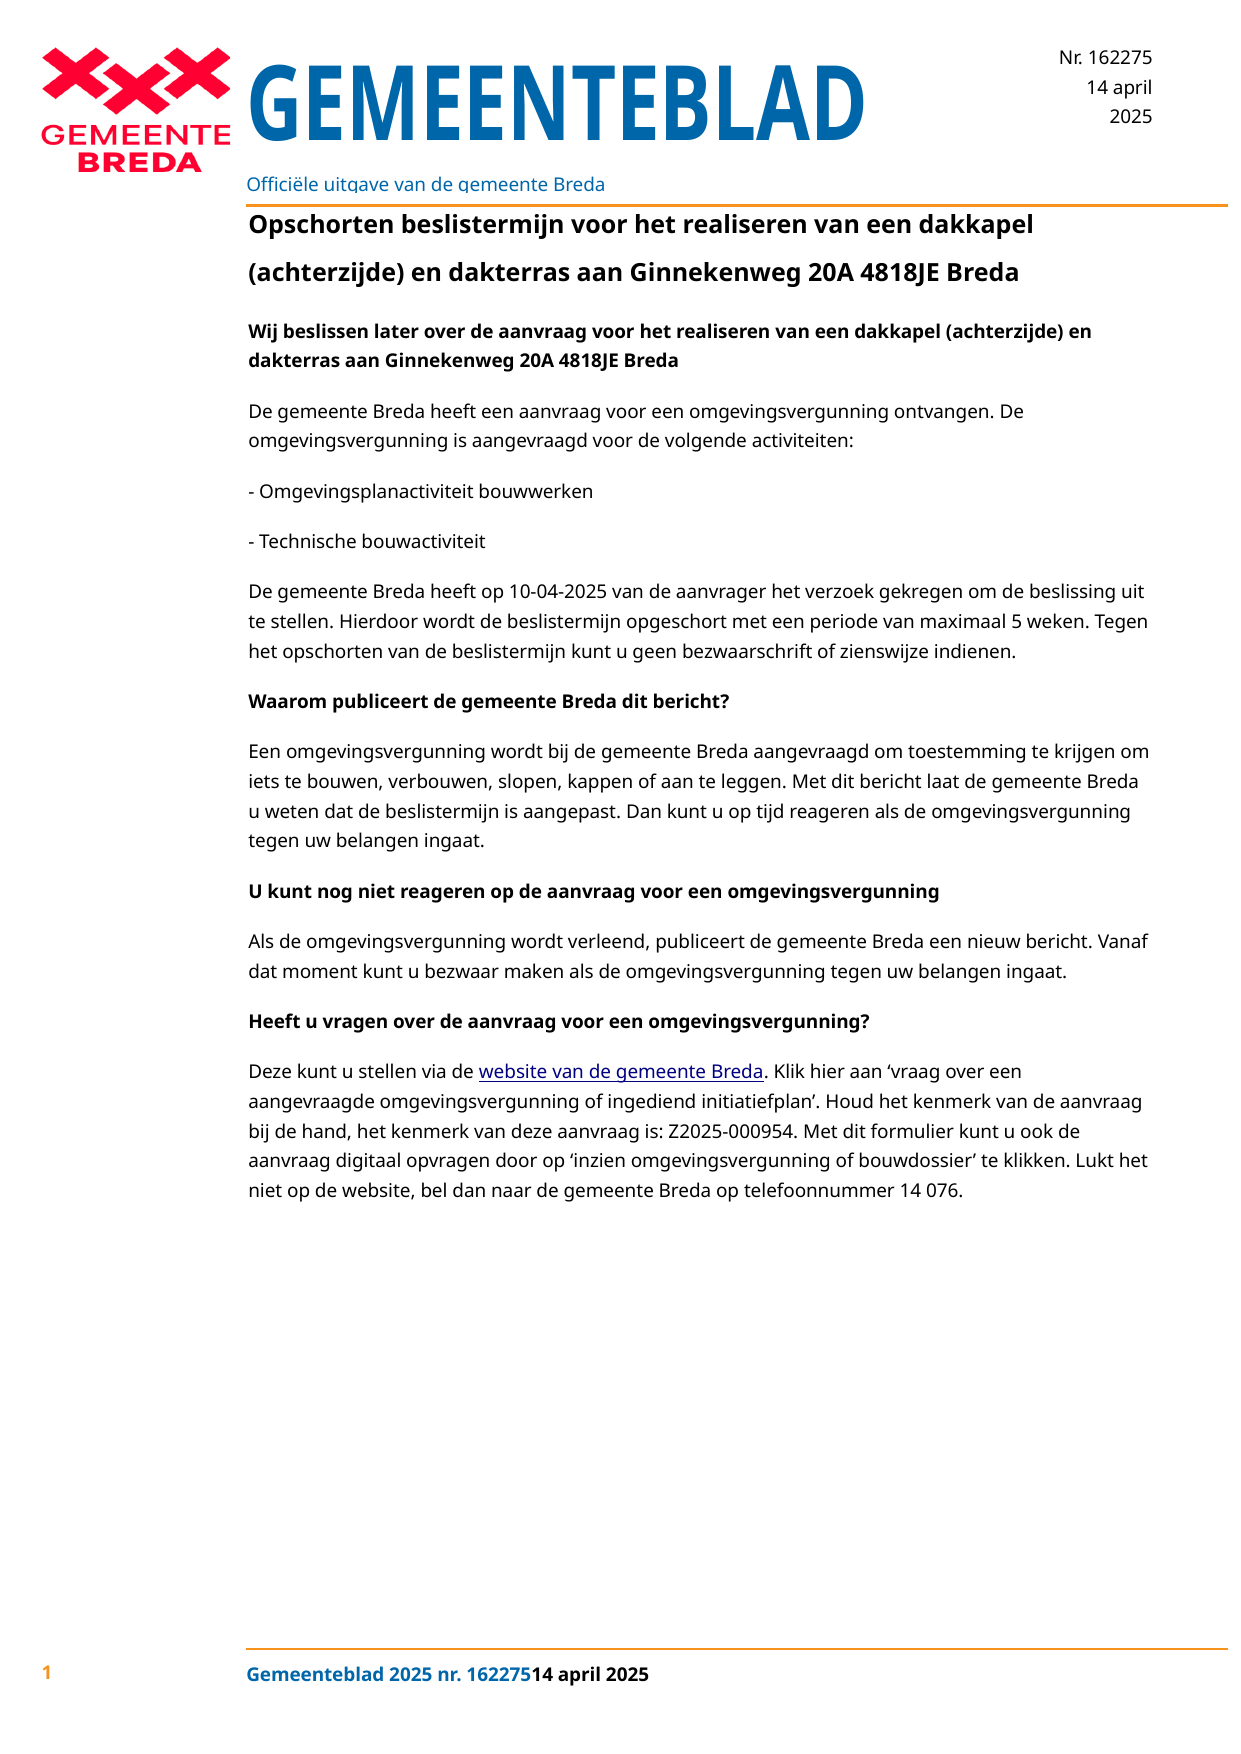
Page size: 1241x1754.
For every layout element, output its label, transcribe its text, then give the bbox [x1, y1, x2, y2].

text Een omgevingsvergunning wordt bij de gemeente Breda aangevraagd om toestemming te krijgen om iets te bouwen, verbouwen, slopen, kappen of aan te leggen. Met dit bericht laat de gemeente Breda u weten dat de beslistermijn is aangepast. Dan kunt u op tijd reageren als de omgevingsvergunning tegen uw belangen ingaat. [248, 739, 1152, 853]
text Als de omgevingsvergunning wordt verleend, publiceert de gemeente Breda een nieuw bericht. Vanaf dat moment kunt u bezwaar maken als de omgevingsvergunning tegen uw belangen ingaat. [248, 928, 1152, 984]
text U kunt nog niet reageren op de aanvraag voor een omgevingsvergunning [248, 878, 1152, 904]
text Heeft u vragen over de aanvraag voor een omgevingsvergunning? [248, 1008, 1152, 1034]
text Waarom publiceert de gemeente Breda dit bericht? [248, 688, 1152, 714]
text - Technische bouwactiviteit [248, 528, 1152, 554]
text Opschorten beslistermijn voor het realiseren van een dakkapel (achterzijde) en dakterras aan Ginnekenweg 20A 4818JE Breda [248, 207, 1152, 288]
text De gemeente Breda heeft een aanvraag voor een omgevingsvergunning ontvangen. De omgevingsvergunning is aangevraagd voor de volgende activiteiten: [248, 398, 1152, 453]
text - Omgevingsplanactiviteit bouwwerken [248, 478, 1152, 504]
picture [41, 47, 231, 172]
text De gemeente Breda heeft op 10-04-2025 van de aanvrager het verzoek gekregen om de beslissing uit te stellen. Hierdoor wordt de beslistermijn opgeschort met een periode van maximaal 5 weken. Tegen het opschorten van de beslistermijn kunt u geen bezwaarschrift of zienswijze indienen. [248, 579, 1152, 664]
text Deze kunt u stellen via de website van de gemeente Breda. Klik hier aan ‘vraag over een aangevraagde omgevingsvergunning of ingediend initiatiefplan’. Houd het kenmerk van de aanvraag bij de hand, het kenmerk van deze aanvraag is: Z2025-000954. Met dit formulier kunt u ook de aanvraag digitaal opvragen door op ‘inzien omgevingsvergunning of bouwdossier’ te klikken. Lukt het niet op de website, bel dan naar de gemeente Breda op telefoonnummer 14 076. [248, 1059, 1152, 1203]
text Wij beslissen later over de aanvraag voor het realiseren van een dakkapel (achterzijde) en dakterras aan Ginnekenweg 20A 4818JE Breda [248, 318, 1152, 373]
